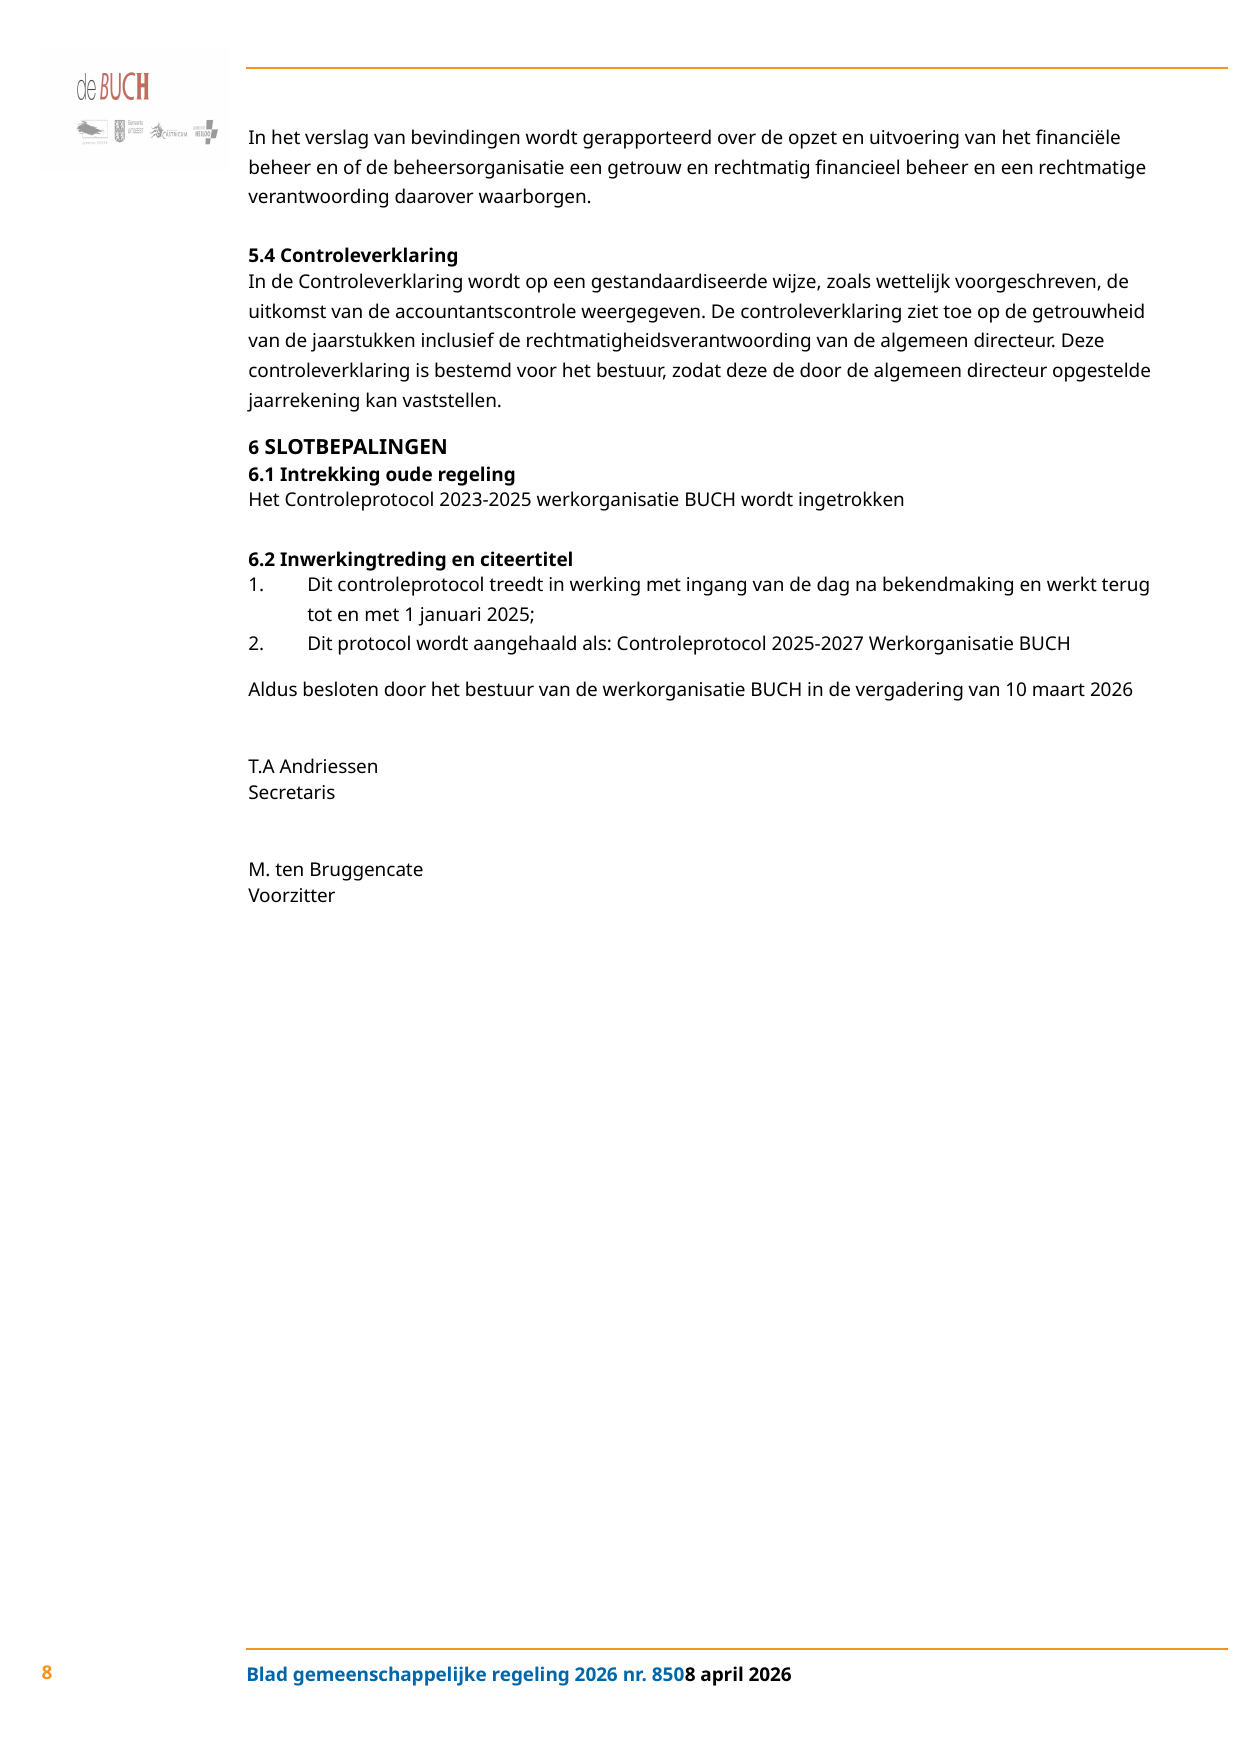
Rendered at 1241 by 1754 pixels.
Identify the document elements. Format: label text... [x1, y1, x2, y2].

text In de Controleverklaring wordt op een gestandaardiseerde wijze, zoals wettelijk voorgeschreven, de uitkomst van de accountantscontrole weergegeven. De controleverklaring ziet toe op de getrouwheid van de jaarstukken inclusief de rechtmatigheidsverantwoording van de algemeen directeur. Deze controleverklaring is bestemd voor het bestuur, zodat deze de door de algemeen directeur opgestelde jaarrekening kan vaststellen. [248, 268, 1152, 412]
picture [41, 47, 231, 172]
list Dit controleprotocol treedt in werking met ingang van de dag na bekendmaking en werkt terug tot en met 1 januari 2025; [248, 571, 1152, 627]
text Secretaris [248, 779, 1152, 805]
text 5.4 Controleverklaring [248, 243, 1152, 268]
text In het verslag van bevindingen wordt gerapporteerd over de opzet en uitvoering van het financiële beheer en of de beheersorganisatie een getrouw en rechtmatig financieel beheer en een rechtmatige verantwoording daarover waarborgen. [248, 124, 1152, 209]
text Het Controleprotocol 2023-2025 werkorganisatie BUCH wordt ingetrokken [248, 487, 1152, 512]
list Dit protocol wordt aangehaald als: Controleprotocol 2025-2027 Werkorganisatie BUCH [248, 631, 1152, 656]
text Voorzitter [248, 882, 1152, 908]
text 6.1 Intrekking oude regeling [248, 461, 1152, 487]
text Aldus besloten door het bestuur van de werkorganisatie BUCH in de vergadering van 10 maart 2026 [248, 676, 1152, 702]
text 6 SLOTBEPALINGEN [248, 432, 1152, 461]
text T.A Andriessen [248, 753, 1152, 779]
text M. ten Bruggencate [248, 856, 1152, 882]
text 6.2 Inwerkingtreding en citeertitel [248, 546, 1152, 571]
